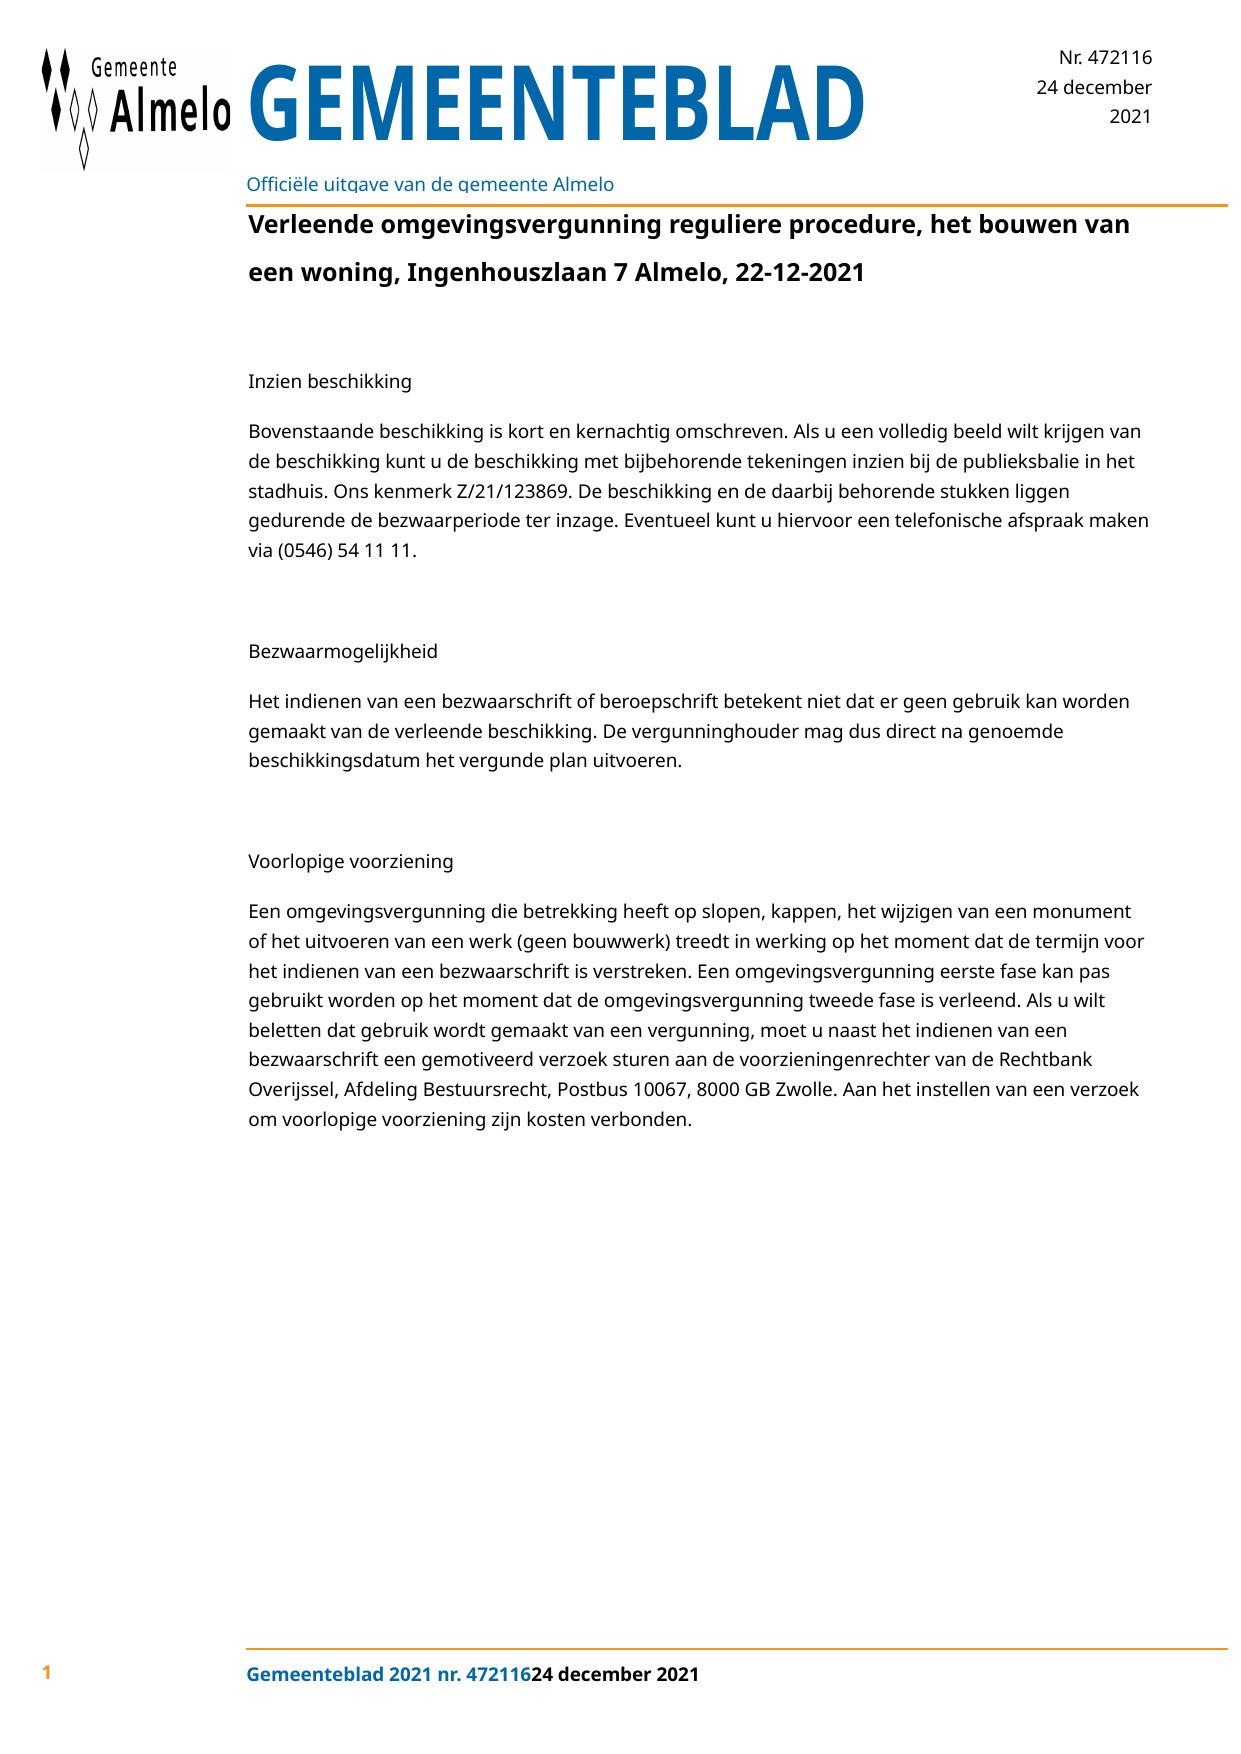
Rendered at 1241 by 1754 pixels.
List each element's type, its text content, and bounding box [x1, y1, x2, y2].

text Verleende omgevingsvergunning reguliere procedure, het bouwen van een woning, Ingenhouszlaan 7 Almelo, 22-12-2021 [248, 207, 1152, 288]
text Bezwaarmogelijkheid [248, 638, 1152, 664]
text Inzien beschikking [248, 368, 1152, 394]
text Voorlopige voorziening [248, 848, 1152, 874]
picture [41, 47, 231, 172]
text Een omgevingsvergunning die betrekking heeft op slopen, kappen, het wijzigen van een monument of het uitvoeren van een werk (geen bouwwerk) treedt in werking op het moment dat de termijn voor het indienen van een bezwaarschrift is verstreken. Een omgevingsvergunning eerste fase kan pas gebruikt worden op het moment dat de omgevingsvergunning tweede fase is verleend. Als u wilt beletten dat gebruik wordt gemaakt van een vergunning, moet u naast het indienen van een bezwaarschrift een gemotiveerd verzoek sturen aan de voorzieningenrechter van de Rechtbank Overijssel, Afdeling Bestuursrecht, Postbus 10067, 8000 GB Zwolle. Aan het instellen van een verzoek om voorlopige voorziening zijn kosten verbonden. [248, 899, 1152, 1132]
text Het indienen van een bezwaarschrift of beroepschrift betekent niet dat er geen gebruik kan worden gemaakt van de verleende beschikking. De vergunninghouder mag dus direct na genoemde beschikkingsdatum het vergunde plan uitvoeren. [248, 688, 1152, 773]
text Bovenstaande beschikking is kort en kernachtig omschreven. Als u een volledig beeld wilt krijgen van de beschikking kunt u de beschikking met bijbehorende tekeningen inzien bij de publieksbalie in het stadhuis. Ons kenmerk Z/21/123869. De beschikking en de daarbij behorende stukken liggen gedurende de bezwaarperiode ter inzage. Eventueel kunt u hiervoor een telefonische afspraak maken via (0546) 54 11 11. [248, 419, 1152, 563]
